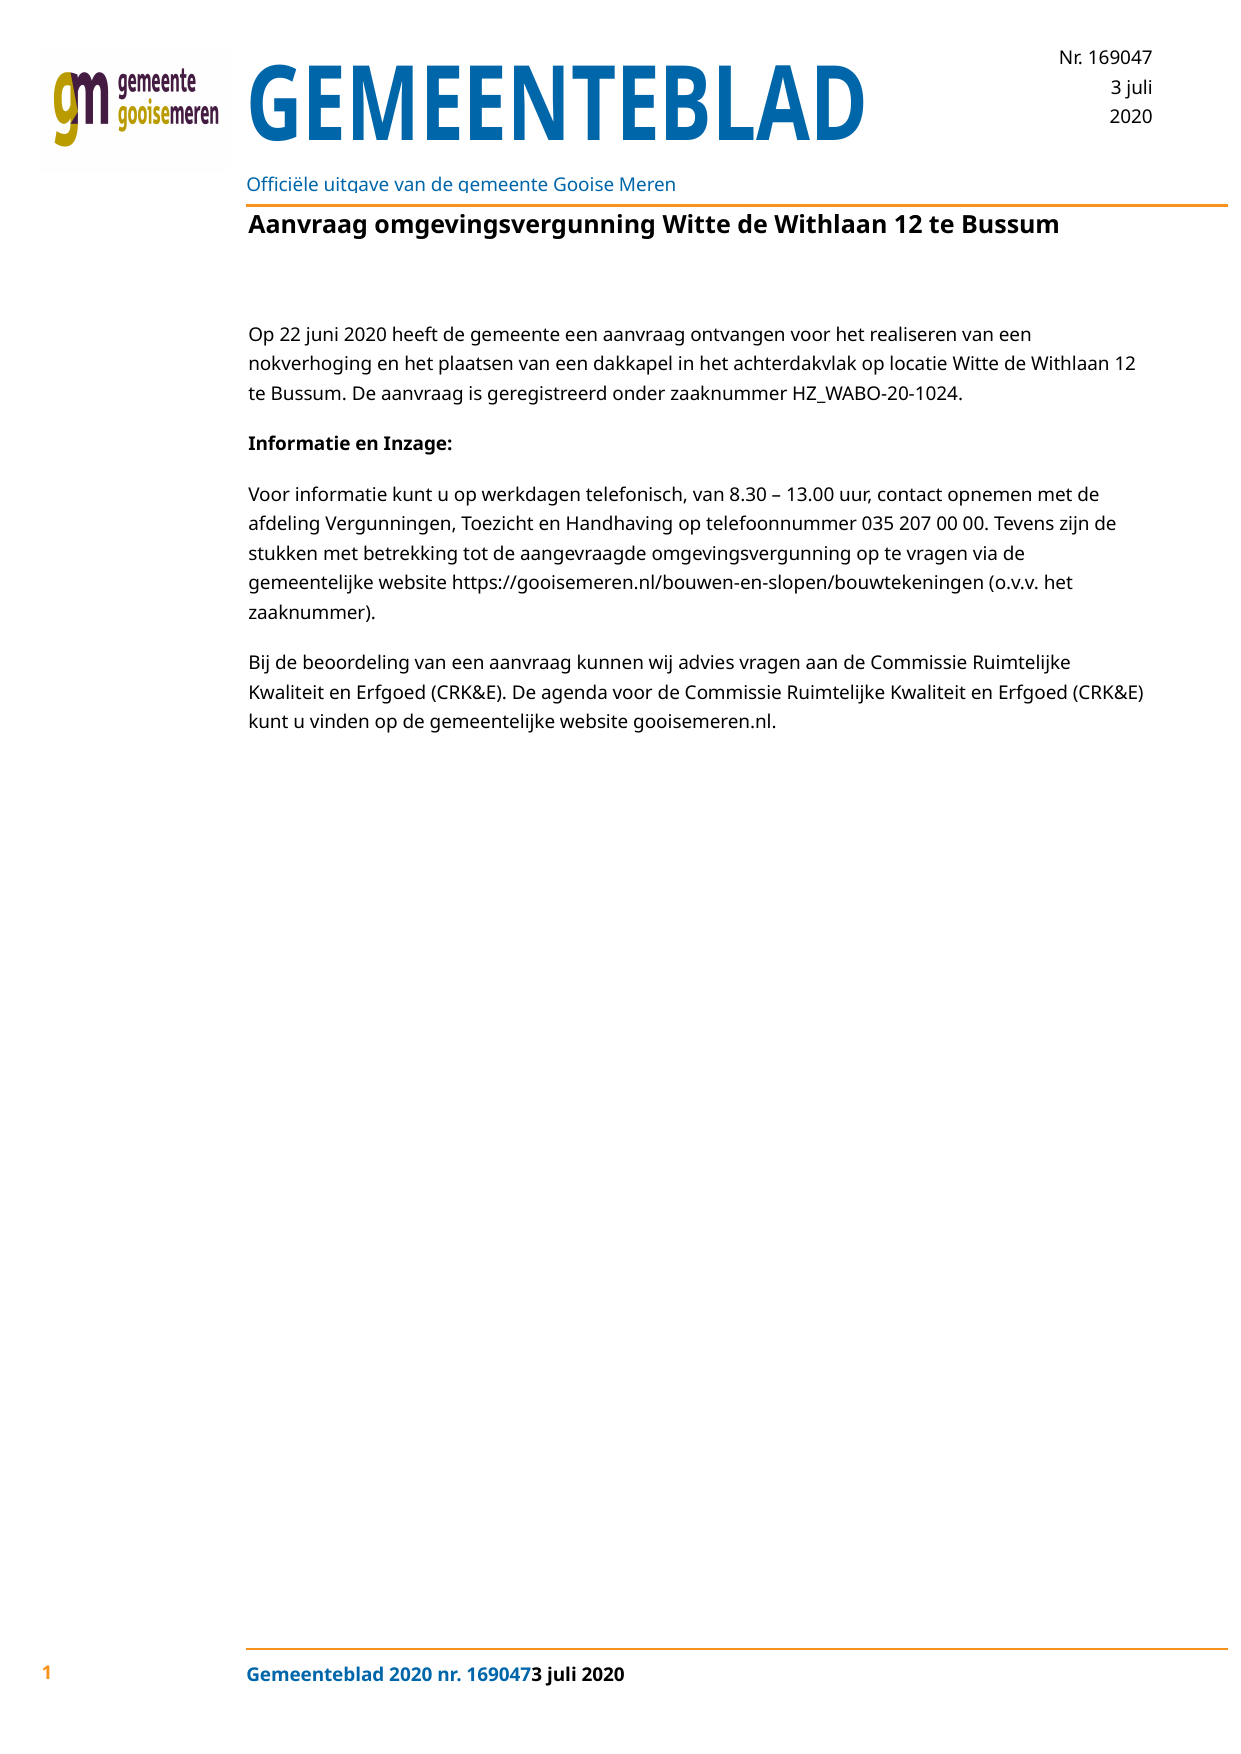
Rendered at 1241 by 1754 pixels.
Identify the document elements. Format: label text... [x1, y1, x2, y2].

text Op 22 juni 2020 heeft de gemeente een aanvraag ontvangen voor het realiseren van een nokverhoging en het plaatsen van een dakkapel in het achterdakvlak op locatie Witte de Withlaan 12 te Bussum. De aanvraag is geregistreerd onder zaaknummer HZ_WABO-20-1024. [248, 321, 1152, 406]
picture [41, 47, 231, 172]
text Bij de beoordeling van een aanvraag kunnen wij advies vragen aan de Commissie Ruimtelijke Kwaliteit en Erfgoed (CRK&E). De agenda voor de Commissie Ruimtelijke Kwaliteit en Erfgoed (CRK&E) kunt u vinden op de gemeentelijke website gooisemeren.nl. [248, 649, 1152, 734]
text Voor informatie kunt u op werkdagen telefonisch, van 8.30 – 13.00 uur, contact opnemen met de afdeling Vergunningen, Toezicht en Handhaving op telefoonnummer 035 207 00 00. Tevens zijn de stukken met betrekking tot de aangevraagde omgevingsvergunning op te vragen via de gemeentelijke website https://gooisemeren.nl/bouwen-en-slopen/bouwtekeningen (o.v.v. het zaaknummer). [248, 481, 1152, 625]
text Aanvraag omgevingsvergunning Witte de Withlaan 12 te Bussum [248, 207, 1152, 241]
text Informatie en Inzage: [248, 430, 1152, 456]
